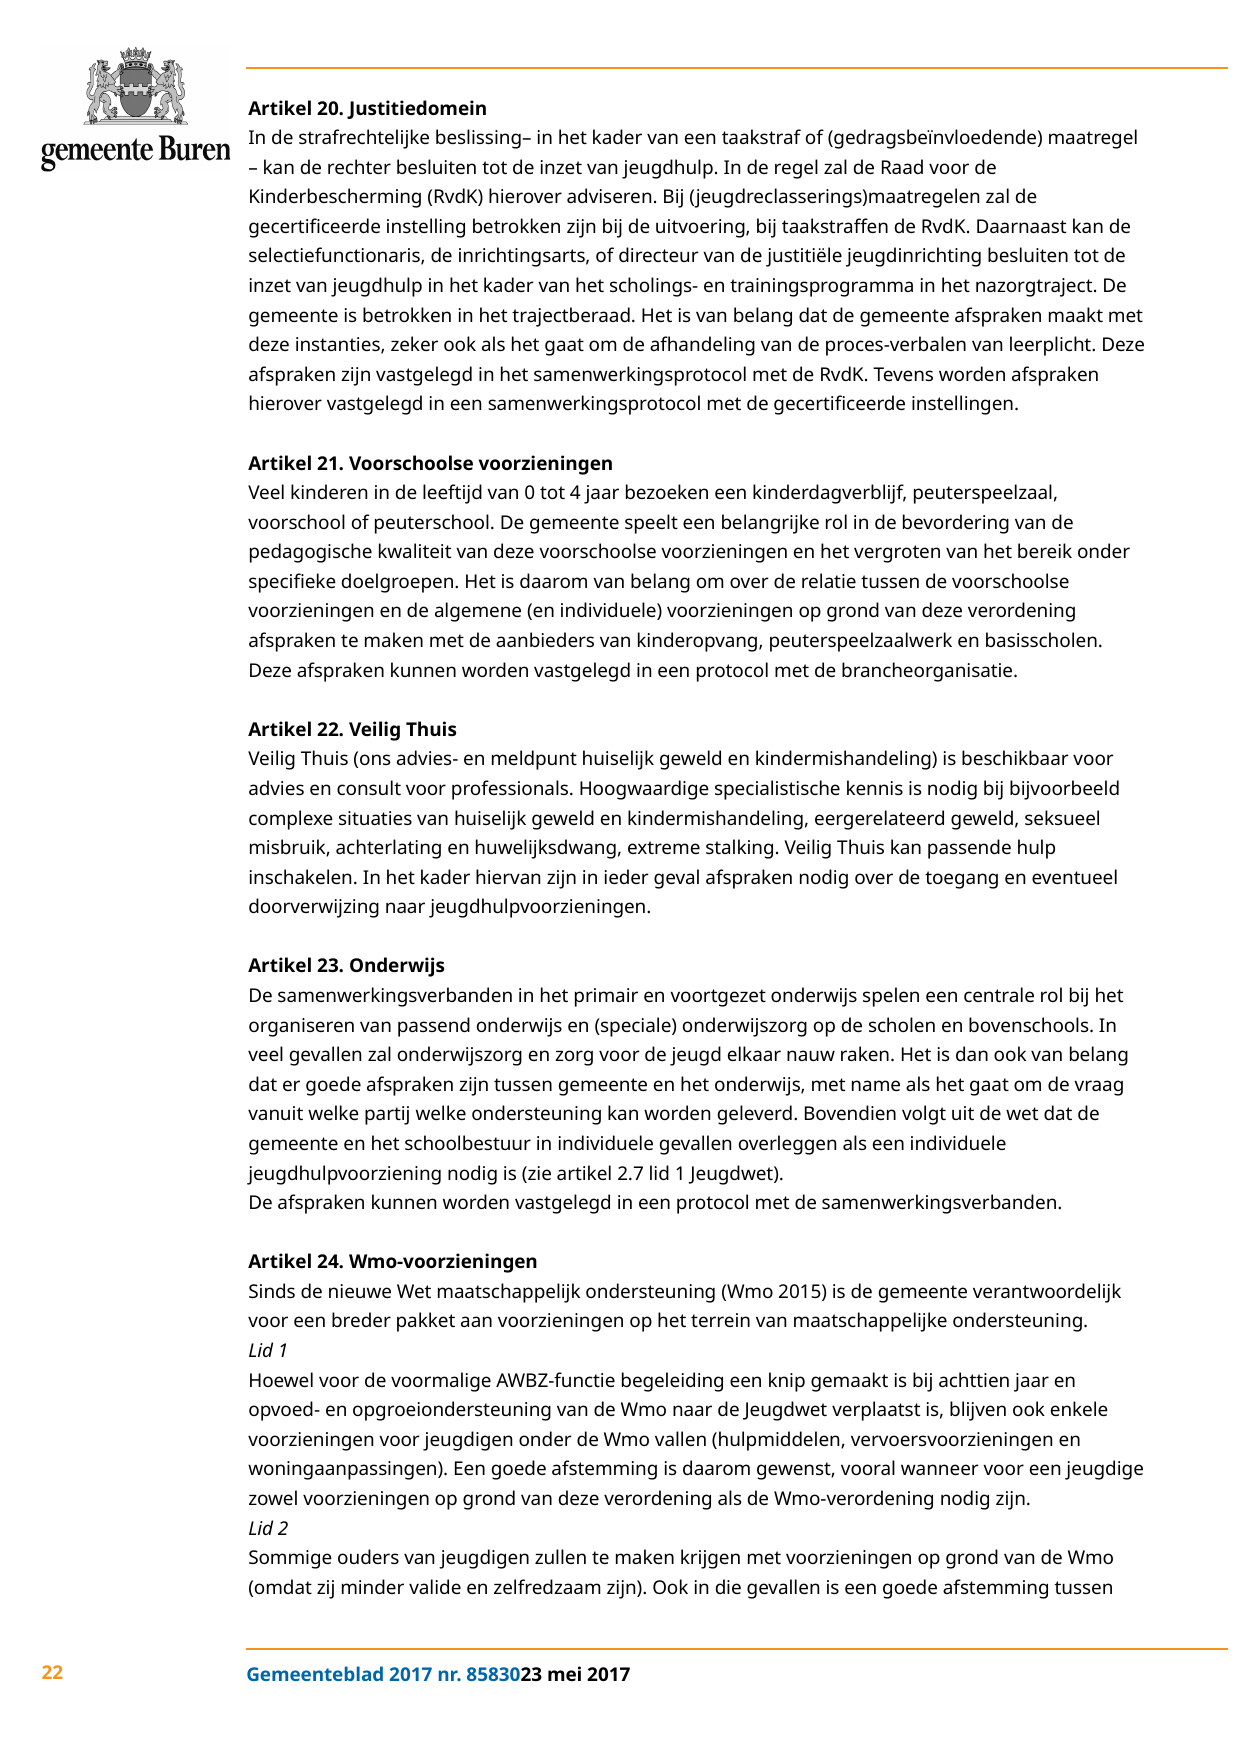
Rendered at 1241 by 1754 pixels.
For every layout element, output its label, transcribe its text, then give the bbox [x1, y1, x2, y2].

text Artikel 21. Voorschoolse voorzieningen [248, 450, 1152, 476]
text Artikel 20. Justitiedomein [248, 95, 1152, 121]
text Artikel 22. Veilig Thuis [248, 716, 1152, 742]
text In de strafrechtelijke beslissing– in het kader van een taakstraf of (gedragsbeïnvloedende) maatregel – kan de rechter besluiten tot de inzet van jeugdhulp. In de regel zal de Raad voor de Kinderbescherming (RvdK) hierover adviseren. Bij (jeugdreclasserings)maatregelen zal de gecertificeerde instelling betrokken zijn bij de uitvoering, bij taakstraffen de RvdK. Daarnaast kan de selectiefunctionaris, de inrichtingsarts, of directeur van de justitiële jeugdinrichting besluiten tot de inzet van jeugdhulp in het kader van het scholings‐ en trainingsprogramma in het nazorgtraject. De gemeente is betrokken in het trajectberaad. Het is van belang dat de gemeente afspraken maakt met deze instanties, zeker ook als het gaat om de afhandeling van de proces‐verbalen van leerplicht. Deze afspraken zijn vastgelegd in het samenwerkingsprotocol met de RvdK. Tevens worden afspraken hierover vastgelegd in een samenwerkingsprotocol met de gecertificeerde instellingen. [248, 124, 1152, 416]
text Artikel 24. Wmo-voorzieningen [248, 1248, 1152, 1274]
text De afspraken kunnen worden vastgelegd in een protocol met de samenwerkingsverbanden. [248, 1189, 1152, 1215]
text Hoewel voor de voormalige AWBZ‐functie begeleiding een knip gemaakt is bij achttien jaar en opvoed‐ en opgroeiondersteuning van de Wmo naar de Jeugdwet verplaatst is, blijven ook enkele voorzieningen voor jeugdigen onder de Wmo vallen (hulpmiddelen, vervoersvoorzieningen en woningaanpassingen). Een goede afstemming is daarom gewenst, vooral wanneer voor een jeugdige zowel voorzieningen op grond van deze verordening als de Wmo‐verordening nodig zijn. [248, 1367, 1152, 1511]
text Veel kinderen in de leeftijd van 0 tot 4 jaar bezoeken een kinderdagverblijf, peuterspeelzaal, voorschool of peuterschool. De gemeente speelt een belangrijke rol in de bevordering van de pedagogische kwaliteit van deze voorschoolse voorzieningen en het vergroten van het bereik onder specifieke doelgroepen. Het is daarom van belang om over de relatie tussen de voorschoolse voorzieningen en de algemene (en individuele) voorzieningen op grond van deze verordening afspraken te maken met de aanbieders van kinderopvang, peuterspeelzaalwerk en basisscholen. Deze afspraken kunnen worden vastgelegd in een protocol met de brancheorganisatie. [248, 479, 1152, 683]
text Lid 2 [248, 1515, 1152, 1541]
text De samenwerkingsverbanden in het primair en voortgezet onderwijs spelen een centrale rol bij het organiseren van passend onderwijs en (speciale) onderwijszorg op de scholen en bovenschools. In veel gevallen zal onderwijszorg en zorg voor de jeugd elkaar nauw raken. Het is dan ook van belang dat er goede afspraken zijn tussen gemeente en het onderwijs, met name als het gaat om de vraag vanuit welke partij welke ondersteuning kan worden geleverd. Bovendien volgt uit de wet dat de gemeente en het schoolbestuur in individuele gevallen overleggen als een individuele jeugdhulpvoorziening nodig is (zie artikel 2.7 lid 1 Jeugdwet). [248, 982, 1152, 1186]
text Veilig Thuis (ons advies‐ en meldpunt huiselijk geweld en kindermishandeling) is beschikbaar voor advies en consult voor professionals. Hoogwaardige specialistische kennis is nodig bij bijvoorbeeld complexe situaties van huiselijk geweld en kindermishandeling, eergerelateerd geweld, seksueel misbruik, achterlating en huwelijksdwang, extreme stalking. Veilig Thuis kan passende hulp inschakelen. In het kader hiervan zijn in ieder geval afspraken nodig over de toegang en eventueel doorverwijzing naar jeugdhulpvoorzieningen. [248, 746, 1152, 919]
text Sommige ouders van jeugdigen zullen te maken krijgen met voorzieningen op grond van de Wmo (omdat zij minder valide en zelfredzaam zijn). Ook in die gevallen is een goede afstemming tussen [248, 1544, 1152, 1600]
picture [41, 47, 231, 172]
text Lid 1 [248, 1337, 1152, 1363]
text Sinds de nieuwe Wet maatschappelijk ondersteuning (Wmo 2015) is de gemeente verantwoordelijk voor een breder pakket aan voorzieningen op het terrein van maatschappelijke ondersteuning. [248, 1278, 1152, 1333]
text Artikel 23. Onderwijs [248, 953, 1152, 978]
